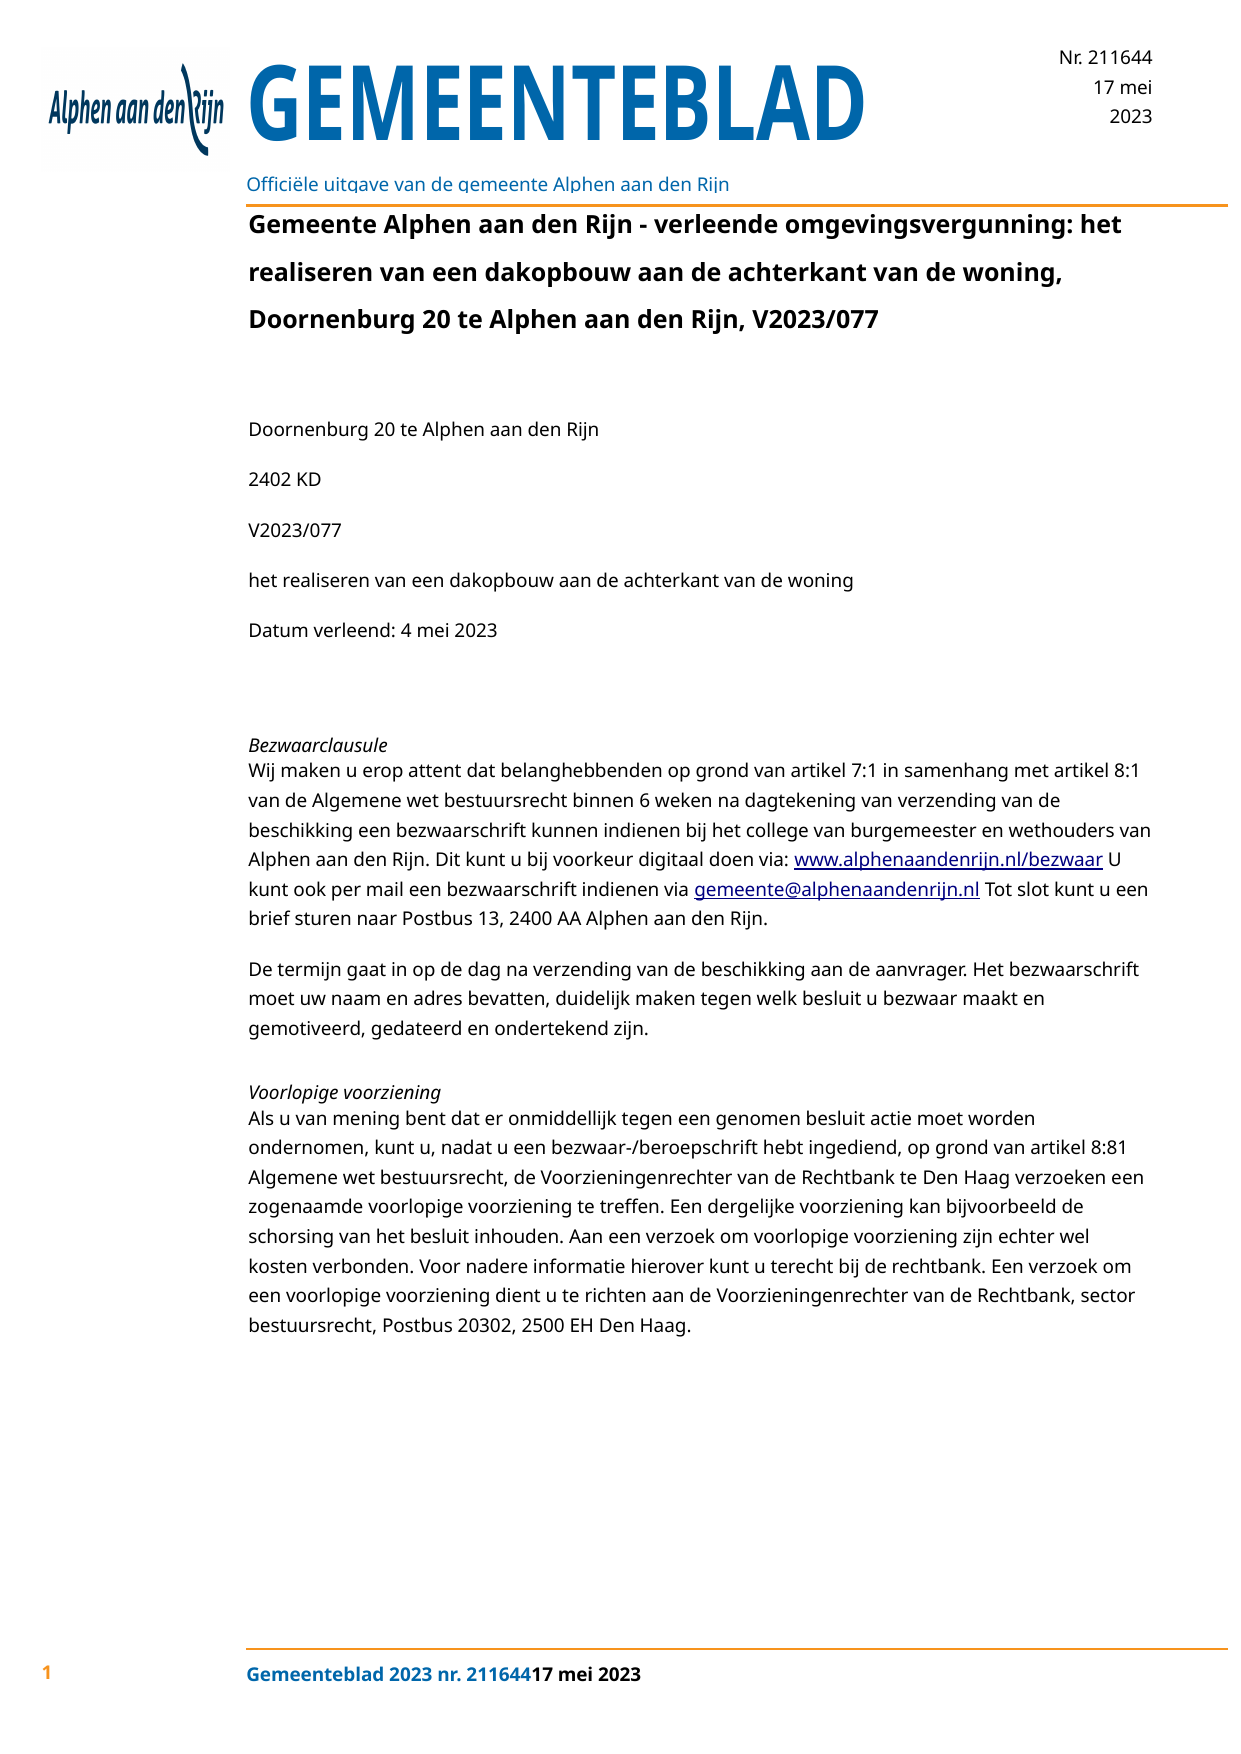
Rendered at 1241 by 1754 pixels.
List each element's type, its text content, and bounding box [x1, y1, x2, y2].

text De termijn gaat in op de dag na verzending van de beschikking aan de aanvrager. Het bezwaarschrift moet uw naam en adres bevatten, duidelijk maken tegen welk besluit u bezwaar maakt en gemotiveerd, gedateerd en ondertekend zijn. [248, 956, 1152, 1041]
text V2023/077 [248, 517, 1152, 542]
text Als u van mening bent dat er onmiddellijk tegen een genomen besluit actie moet worden ondernomen, kunt u, nadat u een bezwaar-/beroepschrift hebt ingediend, op grond van artikel 8:81 Algemene wet bestuursrecht, de Voorzieningenrechter van de Rechtbank te Den Haag verzoeken een zogenaamde voorlopige voorziening te treffen. Een dergelijke voorziening kan bijvoorbeeld de schorsing van het besluit inhouden. Aan een verzoek om voorlopige voorziening zijn echter wel kosten verbonden. Voor nadere informatie hierover kunt u terecht bij de rechtbank. Een verzoek om een voorlopige voorziening dient u te richten aan de Voorzieningenrechter van de Rechtbank, sector bestuursrecht, Postbus 20302, 2500 EH Den Haag. [248, 1105, 1152, 1338]
picture [41, 47, 231, 172]
text 2402 KD [248, 466, 1152, 492]
text Gemeente Alphen aan den Rijn - verleende omgevingsvergunning: het realiseren van een dakopbouw aan de achterkant van de woning, Doornenburg 20 te Alphen aan den Rijn, V2023/077 [248, 207, 1152, 336]
text Wij maken u erop attent dat belanghebbenden op grond van artikel 7:1 in samenhang met artikel 8:1 van de Algemene wet bestuursrecht binnen 6 weken na dagtekening van verzending van de beschikking een bezwaarschrift kunnen indienen bij het college van burgemeester en wethouders van Alphen aan den Rijn. Dit kunt u bij voorkeur digitaal doen via: www.alphenaandenrijn.nl/bezwaar U kunt ook per mail een bezwaarschrift indienen via gemeente@alphenaandenrijn.nl Tot slot kunt u een brief sturen naar Postbus 13, 2400 AA Alphen aan den Rijn. [248, 758, 1152, 931]
text het realiseren van een dakopbouw aan de achterkant van de woning [248, 567, 1152, 593]
text Datum verleend: 4 mei 2023 [248, 618, 1152, 643]
text Bezwaarclausule [248, 732, 1152, 758]
text Voorlopige voorziening [248, 1079, 1152, 1105]
text Doornenburg 20 te Alphen aan den Rijn [248, 416, 1152, 442]
